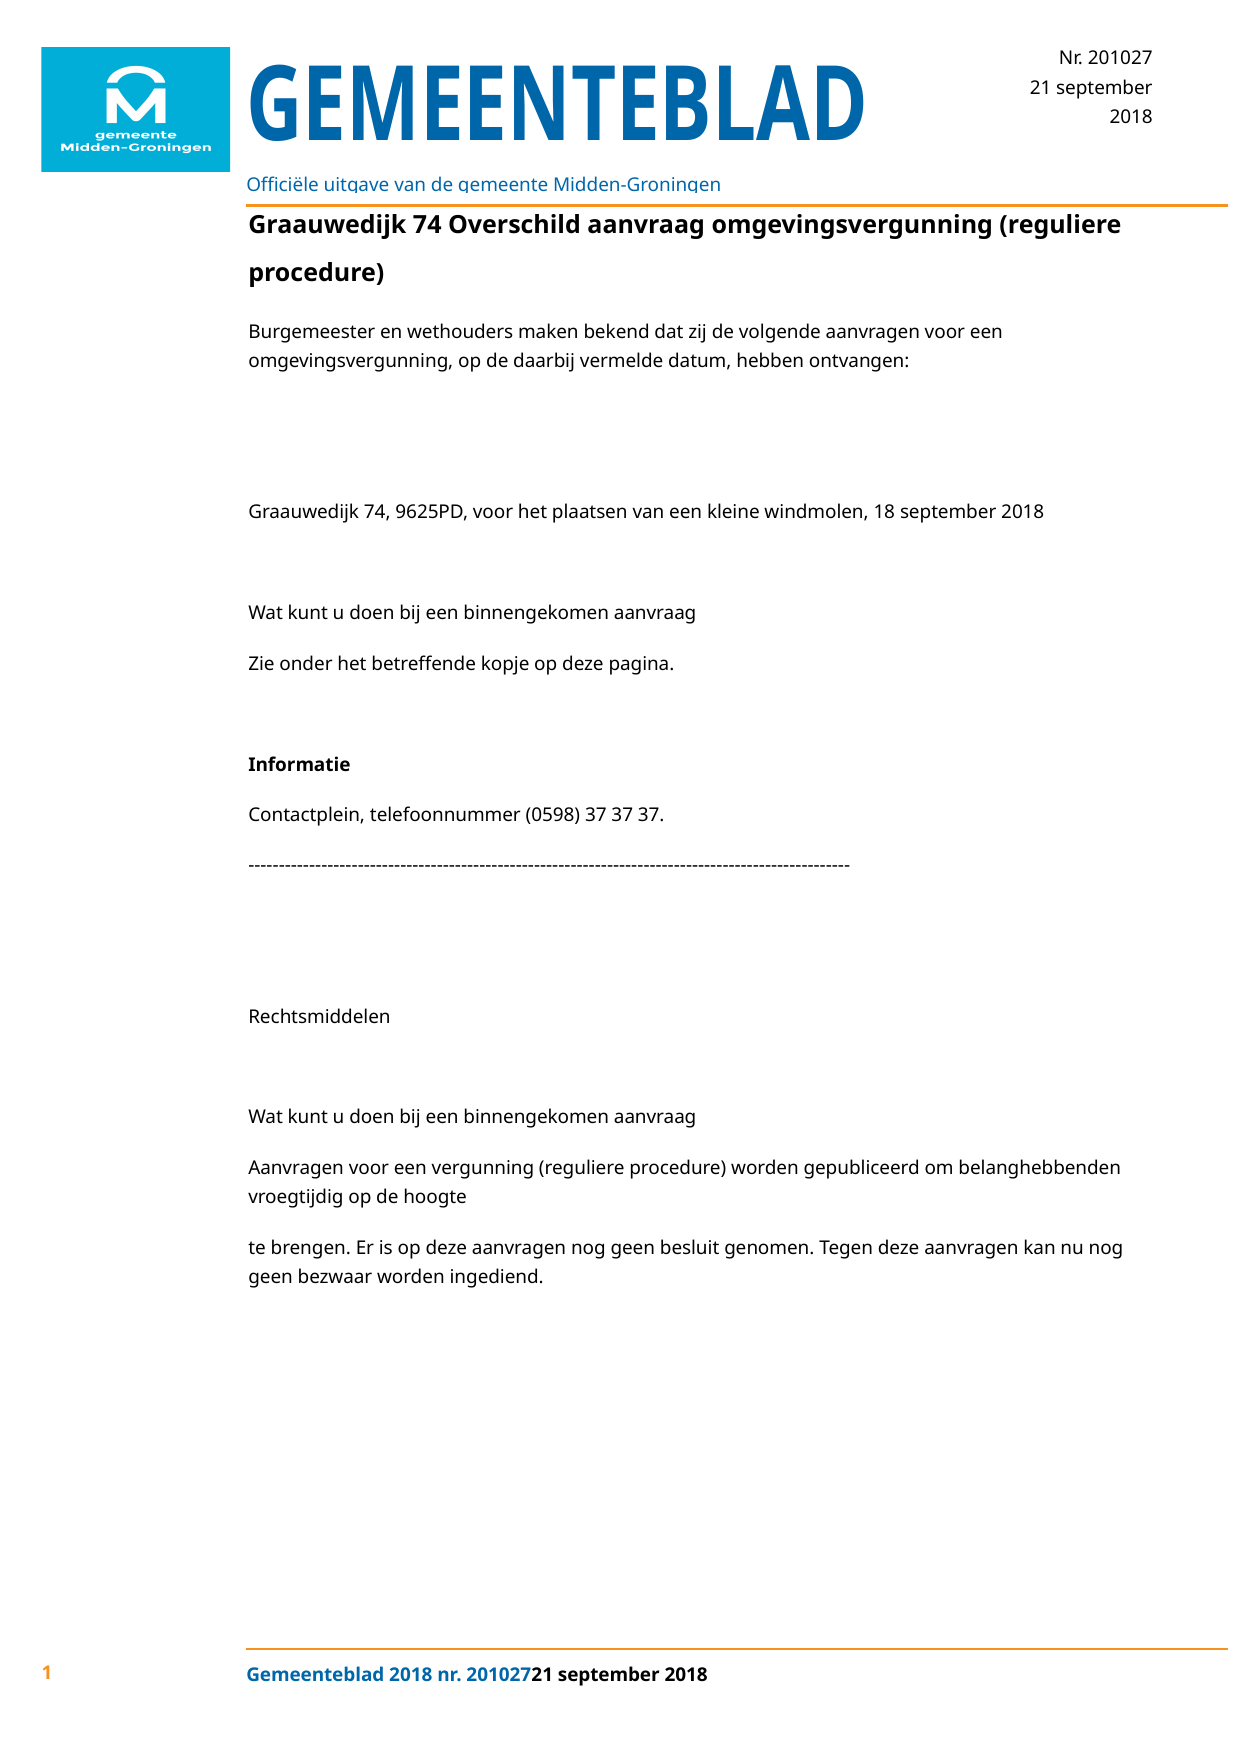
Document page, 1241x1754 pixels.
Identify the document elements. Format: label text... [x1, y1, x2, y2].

text Graauwedijk 74 Overschild aanvraag omgevingsvergunning (reguliere procedure) [248, 207, 1152, 288]
text te brengen. Er is op deze aanvragen nog geen besluit genomen. Tegen deze aanvragen kan nu nog geen bezwaar worden ingediend. [248, 1234, 1152, 1289]
picture [108, 66, 164, 82]
text Graauwedijk 74, 9625PD, voor het plaatsen van een kleine windmolen, 18 september 2018 [248, 499, 1152, 524]
text --------------------------------------------------------------------------------------------------- [248, 852, 1152, 877]
text Burgemeester en wethouders maken bekend dat zij de volgende aanvragen voor een omgevingsvergunning, op de daarbij vermelde datum, hebben ontvangen: [248, 318, 1152, 373]
text Informatie [248, 751, 1152, 777]
text Aanvragen voor een vergunning (reguliere procedure) worden gepubliceerd om belanghebbenden vroegtijdig op de hoogte [248, 1154, 1152, 1209]
text Rechtsmiddelen [248, 1003, 1152, 1029]
text Wat kunt u doen bij een binnengekomen aanvraag [248, 599, 1152, 625]
picture [184, 146, 190, 153]
text Zie onder het betreffende kopje op deze pagina. [248, 650, 1152, 676]
text Wat kunt u doen bij een binnengekomen aanvraag [248, 1104, 1152, 1129]
picture [107, 89, 165, 122]
text Contactplein, telefoonnummer (0598) 37 37 37. [248, 801, 1152, 827]
